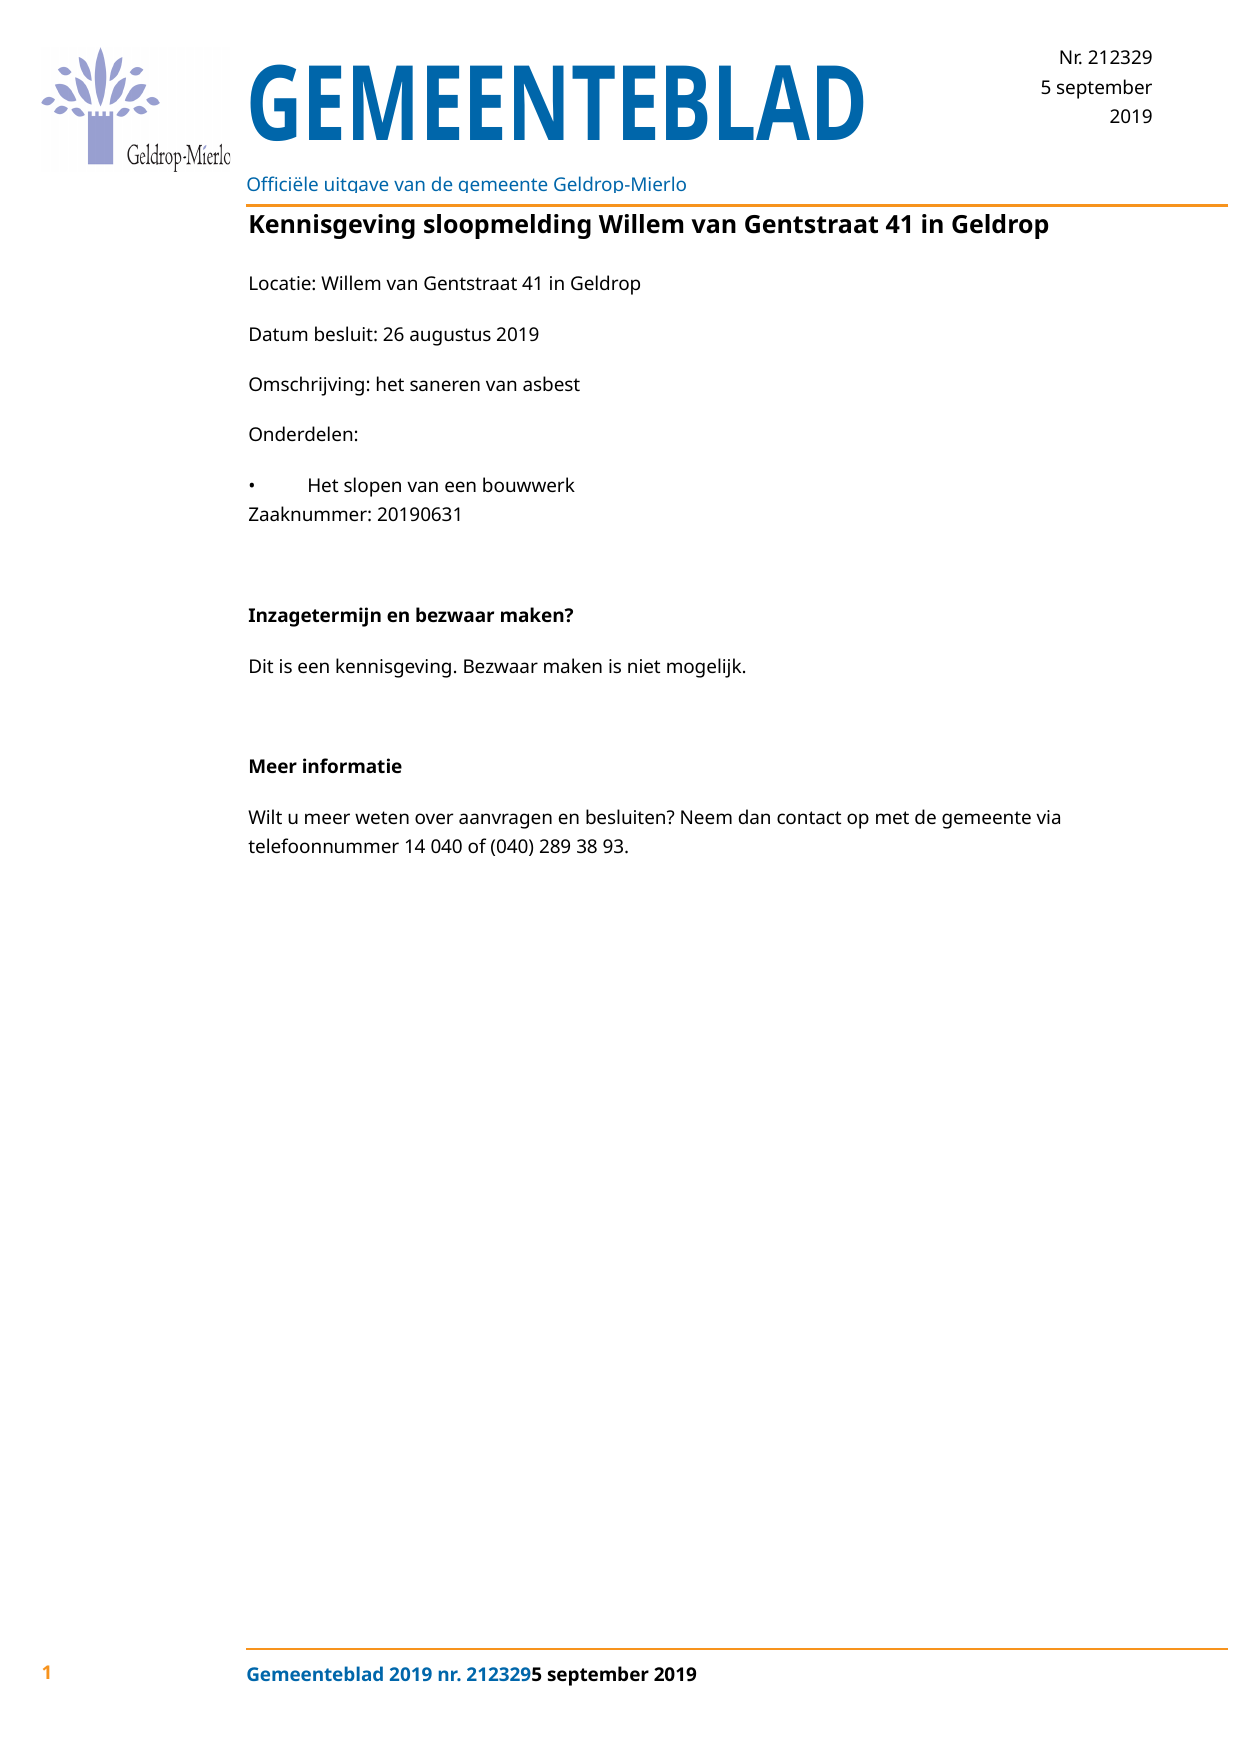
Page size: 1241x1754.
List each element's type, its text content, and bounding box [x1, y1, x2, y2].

list Het slopen van een bouwwerk [248, 472, 1152, 498]
text Dit is een kennisgeving. Bezwaar maken is niet mogelijk. [248, 653, 1152, 678]
text Meer informatie [248, 754, 1152, 779]
text Onderdelen: [248, 422, 1152, 447]
text Inzagetermijn en bezwaar maken? [248, 602, 1152, 628]
text Omschrijving: het saneren van asbest [248, 371, 1152, 397]
text Kennisgeving sloopmelding Willem van Gentstraat 41 in Geldrop [248, 207, 1152, 241]
text Wilt u meer weten over aanvragen en besluiten? Neem dan contact op met de gemeente via telefoonnummer 14 040 of (040) 289 38 93. [248, 804, 1152, 859]
text Zaaknummer: 20190631 [248, 502, 1152, 527]
picture [41, 47, 231, 172]
text Locatie: Willem van Gentstraat 41 in Geldrop [248, 270, 1152, 296]
text Datum besluit: 26 augustus 2019 [248, 321, 1152, 346]
